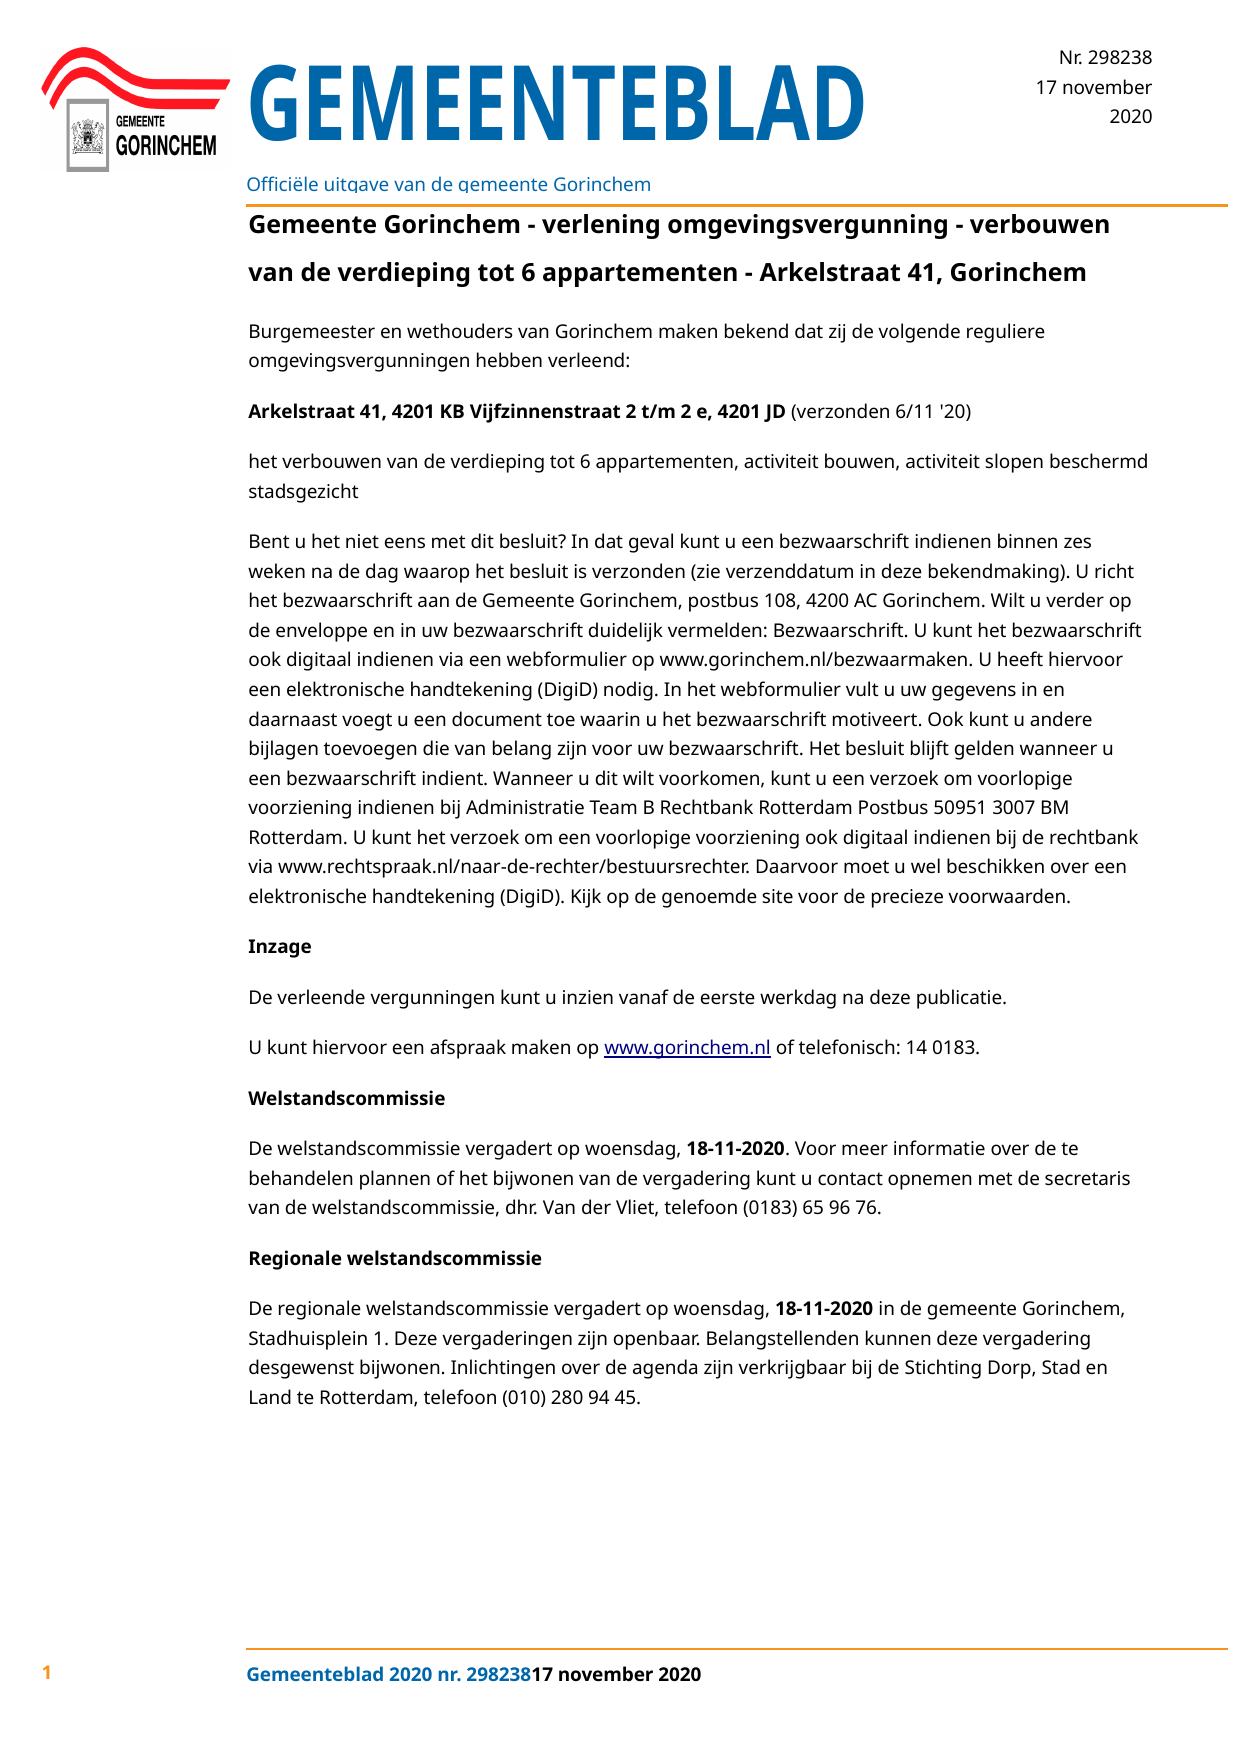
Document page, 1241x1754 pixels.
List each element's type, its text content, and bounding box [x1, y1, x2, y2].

text De welstandscommissie vergadert op woensdag, 18-11-2020. Voor meer informatie over de te behandelen plannen of het bijwonen van de vergadering kunt u contact opnemen met de secretaris van de welstandscommissie, dhr. Van der Vliet, telefoon (0183) 65 96 76. [248, 1135, 1152, 1220]
text Arkelstraat 41, 4201 KB Vijfzinnenstraat 2 t/m 2 e, 4201 JD (verzonden 6/11 '20) [248, 398, 1152, 424]
text Bent u het niet eens met dit besluit? In dat geval kunt u een bezwaarschrift indienen binnen zes weken na de dag waarop het besluit is verzonden (zie verzenddatum in deze bekendmaking). U richt het bezwaarschrift aan de Gemeente Gorinchem, postbus 108, 4200 AC Gorinchem. Wilt u verder op de enveloppe en in uw bezwaarschrift duidelijk vermelden: Bezwaarschrift. U kunt het bezwaarschrift ook digitaal indienen via een webformulier op www.gorinchem.nl/bezwaarmaken. U heeft hiervoor een elektronische handtekening (DigiD) nodig. In het webformulier vult u uw gegevens in en daarnaast voegt u een document toe waarin u het bezwaarschrift motiveert. Ook kunt u andere bijlagen toevoegen die van belang zijn voor uw bezwaarschrift. Het besluit blijft gelden wanneer u een bezwaarschrift indient. Wanneer u dit wilt voorkomen, kunt u een verzoek om voorlopige voorziening indienen bij Administratie Team B Rechtbank Rotterdam Postbus 50951 3007 BM Rotterdam. U kunt het verzoek om een voorlopige voorziening ook digitaal indienen bij de rechtbank via www.rechtspraak.nl/naar-de-rechter/bestuursrechter. Daarvoor moet u wel beschikken over een elektronische handtekening (DigiD). Kijk op de genoemde site voor de precieze voorwaarden. [248, 528, 1152, 909]
text Inzage [248, 934, 1152, 959]
text De regionale welstandscommissie vergadert op woensdag, 18-11-2020 in de gemeente Gorinchem, Stadhuisplein 1. Deze vergaderingen zijn openbaar. Belangstellenden kunnen deze vergadering desgewenst bijwonen. Inlichtingen over de agenda zijn verkrijgbaar bij de Stichting Dorp, Stad en Land te Rotterdam, telefoon (010) 280 94 45. [248, 1295, 1152, 1410]
text Gemeente Gorinchem - verlening omgevingsvergunning - verbouwen van de verdieping tot 6 appartementen - Arkelstraat 41, Gorinchem [248, 207, 1152, 288]
text De verleende vergunningen kunt u inzien vanaf de eerste werkdag na deze publicatie. [248, 984, 1152, 1010]
text Regionale welstandscommissie [248, 1245, 1152, 1271]
picture [41, 47, 231, 172]
text het verbouwen van de verdieping tot 6 appartementen, activiteit bouwen, activiteit slopen beschermd stadsgezicht [248, 448, 1152, 504]
text Burgemeester en wethouders van Gorinchem maken bekend dat zij de volgende reguliere omgevingsvergunningen hebben verleend: [248, 318, 1152, 373]
text U kunt hiervoor een afspraak maken op www.gorinchem.nl of telefonisch: 14 0183. [248, 1034, 1152, 1060]
text Welstandscommissie [248, 1085, 1152, 1111]
